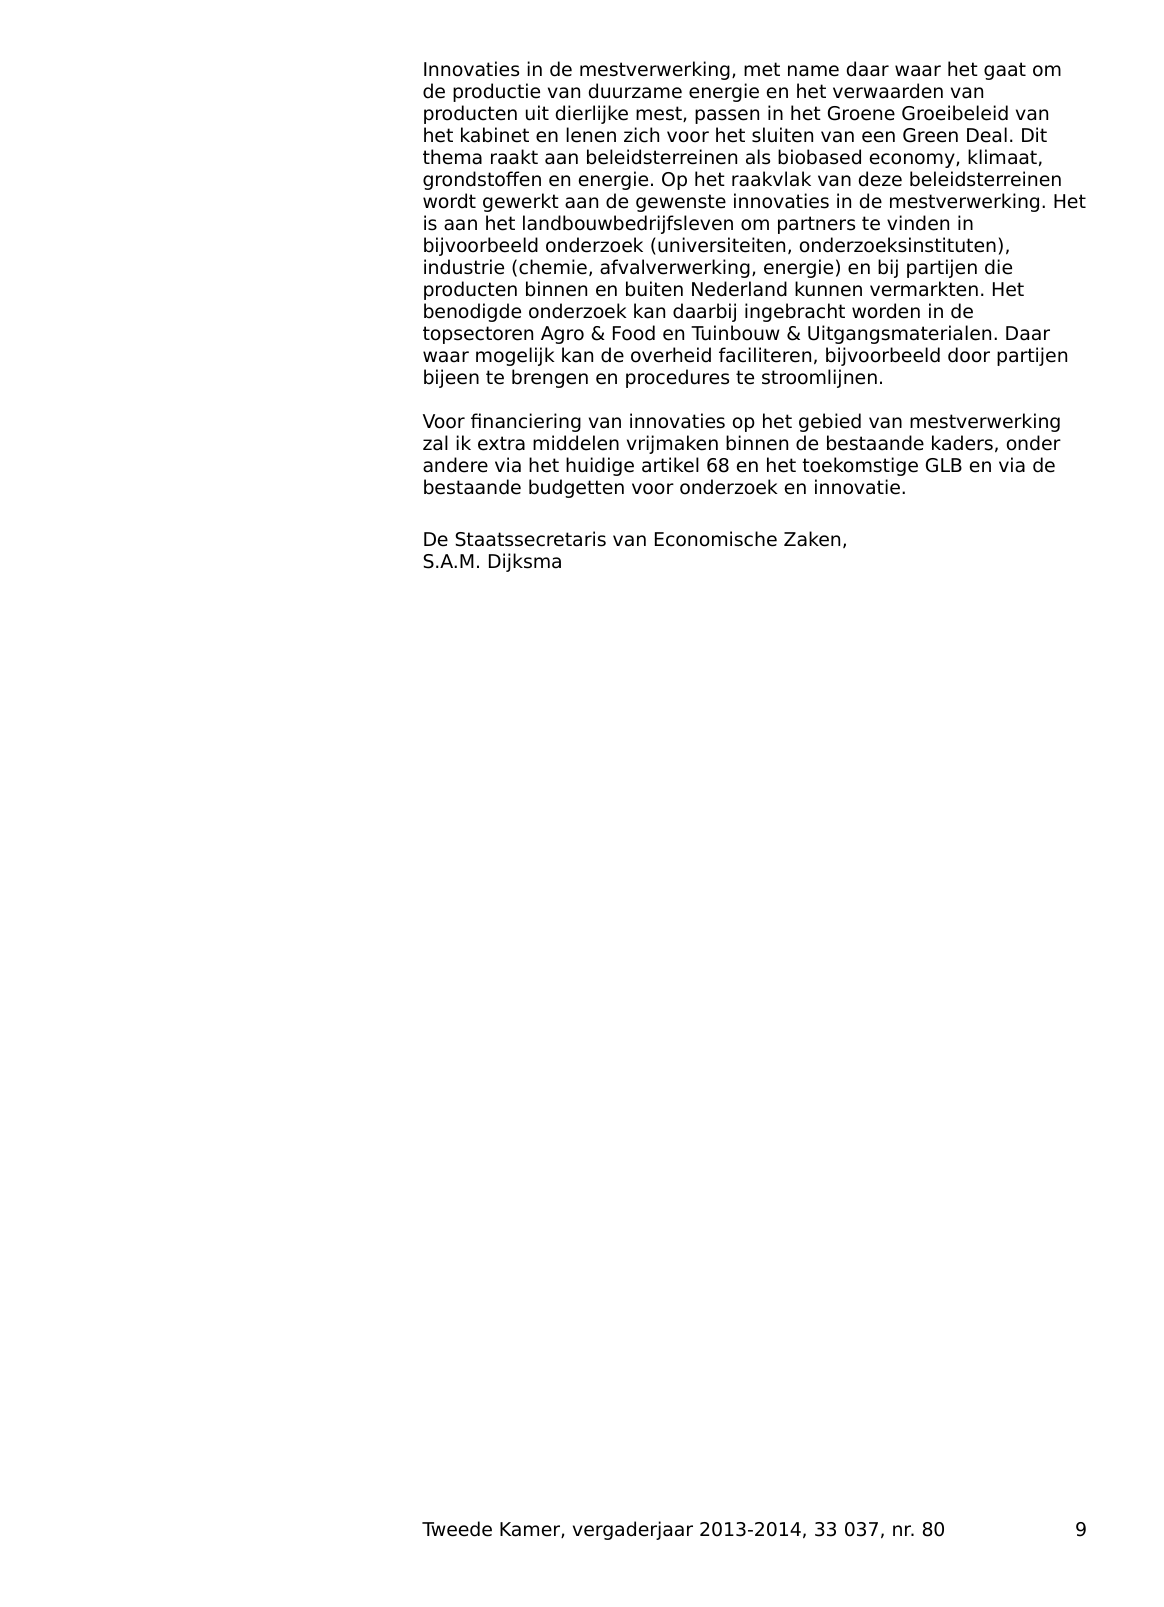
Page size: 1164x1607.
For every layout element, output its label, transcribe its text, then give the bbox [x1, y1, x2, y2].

text Voor financiering van innovaties op het gebied van mestverwerking zal ik extra middelen vrijmaken binnen de bestaande kaders, onder andere via het huidige artikel 68 en het toekomstige GLB en via de bestaande budgetten voor onderzoek en innovatie. [422, 411, 1087, 499]
text Innovaties in de mestverwerking, met name daar waar het gaat om de productie van duurzame energie en het verwaarden van producten uit dierlijke mest, passen in het Groene Groeibeleid van het kabinet en lenen zich voor het sluiten van een Green Deal. Dit thema raakt aan beleidsterreinen als biobased economy, klimaat, grondstoffen en energie. Op het raakvlak van deze beleidsterreinen wordt gewerkt aan de gewenste innovaties in de mestverwerking. Het is aan het landbouwbedrijfsleven om partners te vinden in bijvoorbeeld onderzoek (universiteiten, onderzoeksinstituten), industrie (chemie, afvalverwerking, energie) en bij partijen die producten binnen en buiten Nederland kunnen vermarkten. Het benodigde onderzoek kan daarbij ingebracht worden in de topsectoren Agro & Food en Tuinbouw & Uitgangsmaterialen. Daar waar mogelijk kan de overheid faciliteren, bijvoorbeeld door partijen bijeen te brengen en procedures te stroomlijnen. [422, 59, 1087, 389]
text De Staatssecretaris van Economische Zaken, S.A.M. Dijksma [422, 529, 1087, 573]
